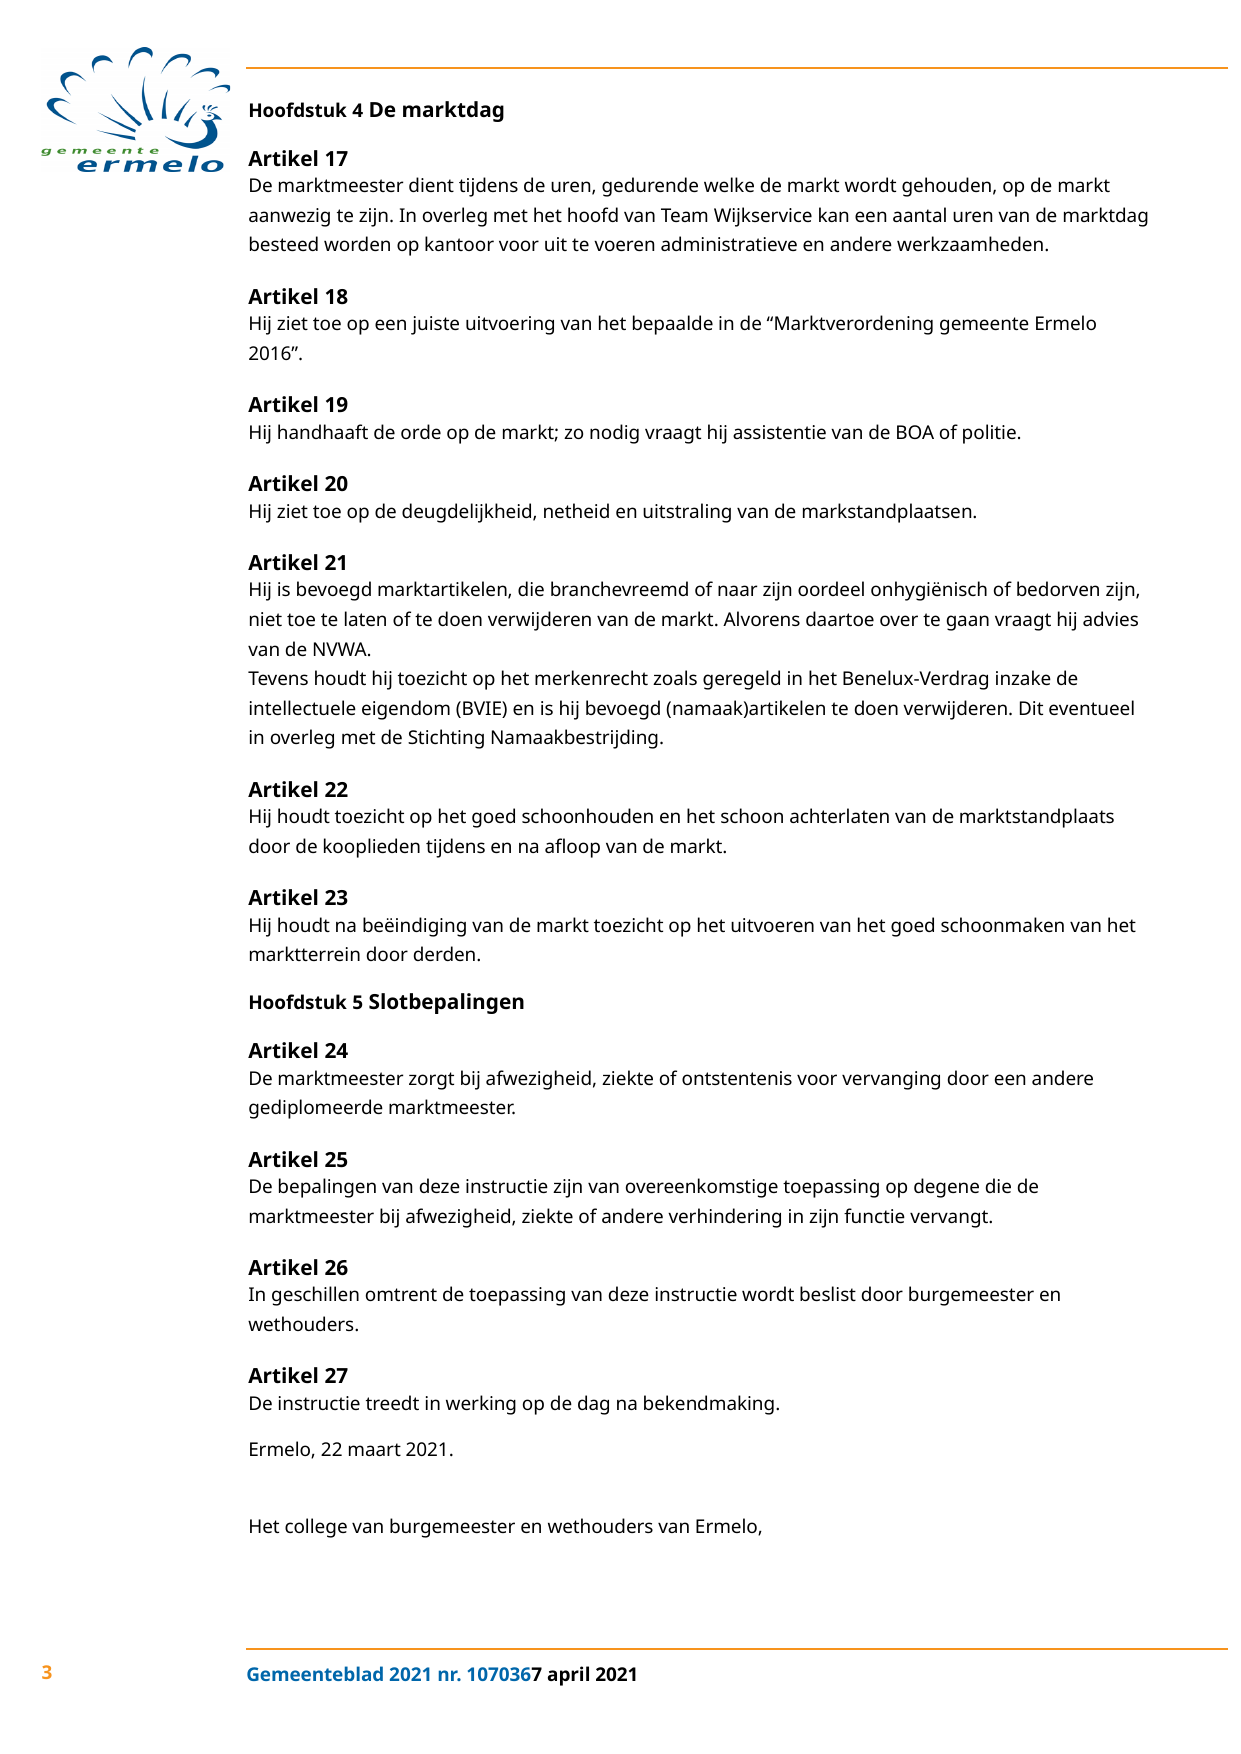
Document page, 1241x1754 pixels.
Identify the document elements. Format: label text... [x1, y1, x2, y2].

text De marktmeester zorgt bij afwezigheid, ziekte of ontstentenis voor vervanging door een andere gediplomeerde marktmeester. [248, 1065, 1152, 1120]
text In geschillen omtrent de toepassing van deze instructie wordt beslist door burgemeester en wethouders. [248, 1282, 1152, 1337]
text Hij is bevoegd marktartikelen, die branchevreemd of naar zijn oordeel onhygiënisch of bedorven zijn, niet toe te laten of te doen verwijderen van de markt. Alvorens daartoe over te gaan vraagt hij advies van de NVWA. [248, 577, 1152, 662]
text Hoofdstuk 4 De marktdag [248, 95, 1152, 123]
text Artikel 27 [248, 1362, 1152, 1390]
text Hij handhaaft de orde op de markt; zo nodig vraagt hij assistentie van de BOA of politie. [248, 419, 1152, 445]
text Artikel 20 [248, 469, 1152, 498]
text Ermelo, 22 maart 2021. [248, 1436, 1152, 1461]
text Hij houdt na beëindiging van de markt toezicht op het uitvoeren van het goed schoonmaken van het marktterrein door derden. [248, 912, 1152, 967]
text Artikel 22 [248, 775, 1152, 803]
picture [41, 47, 231, 172]
text Artikel 24 [248, 1036, 1152, 1065]
text De marktmeester dient tijdens de uren, gedurende welke de markt wordt gehouden, op de markt aanwezig te zijn. In overleg met het hoofd van Team Wijkservice kan een aantal uren van de marktdag besteed worden op kantoor voor uit te voeren administratieve en andere werkzaamheden. [248, 172, 1152, 257]
text Artikel 18 [248, 282, 1152, 311]
text Artikel 17 [248, 144, 1152, 172]
text Het college van burgemeester en wethouders van Ermelo, [248, 1513, 1152, 1539]
text Tevens houdt hij toezicht op het merkenrecht zoals geregeld in het Benelux-Verdrag inzake de intellectuele eigendom (BVIE) en is hij bevoegd (namaak)artikelen te doen verwijderen. Dit eventueel in overleg met de Stichting Namaakbestrijding. [248, 665, 1152, 750]
text De bepalingen van deze instructie zijn van overeenkomstige toepassing op degene die de marktmeester bij afwezigheid, ziekte of andere verhindering in zijn functie vervangt. [248, 1173, 1152, 1228]
text Artikel 23 [248, 883, 1152, 912]
text Artikel 21 [248, 548, 1152, 577]
text Artikel 26 [248, 1253, 1152, 1282]
text Artikel 19 [248, 391, 1152, 419]
text Hoofdstuk 5 Slotbepalingen [248, 987, 1152, 1016]
text Hij houdt toezicht op het goed schoonhouden en het schoon achterlaten van de marktstandplaats door de kooplieden tijdens en na afloop van de markt. [248, 803, 1152, 859]
text Hij ziet toe op een juiste uitvoering van het bepaalde in de “Marktverordening gemeente Ermelo 2016”. [248, 311, 1152, 366]
text Artikel 25 [248, 1145, 1152, 1173]
text De instructie treedt in werking op de dag na bekendmaking. [248, 1390, 1152, 1416]
text Hij ziet toe op de deugdelijkheid, netheid en uitstraling van de markstandplaatsen. [248, 498, 1152, 523]
